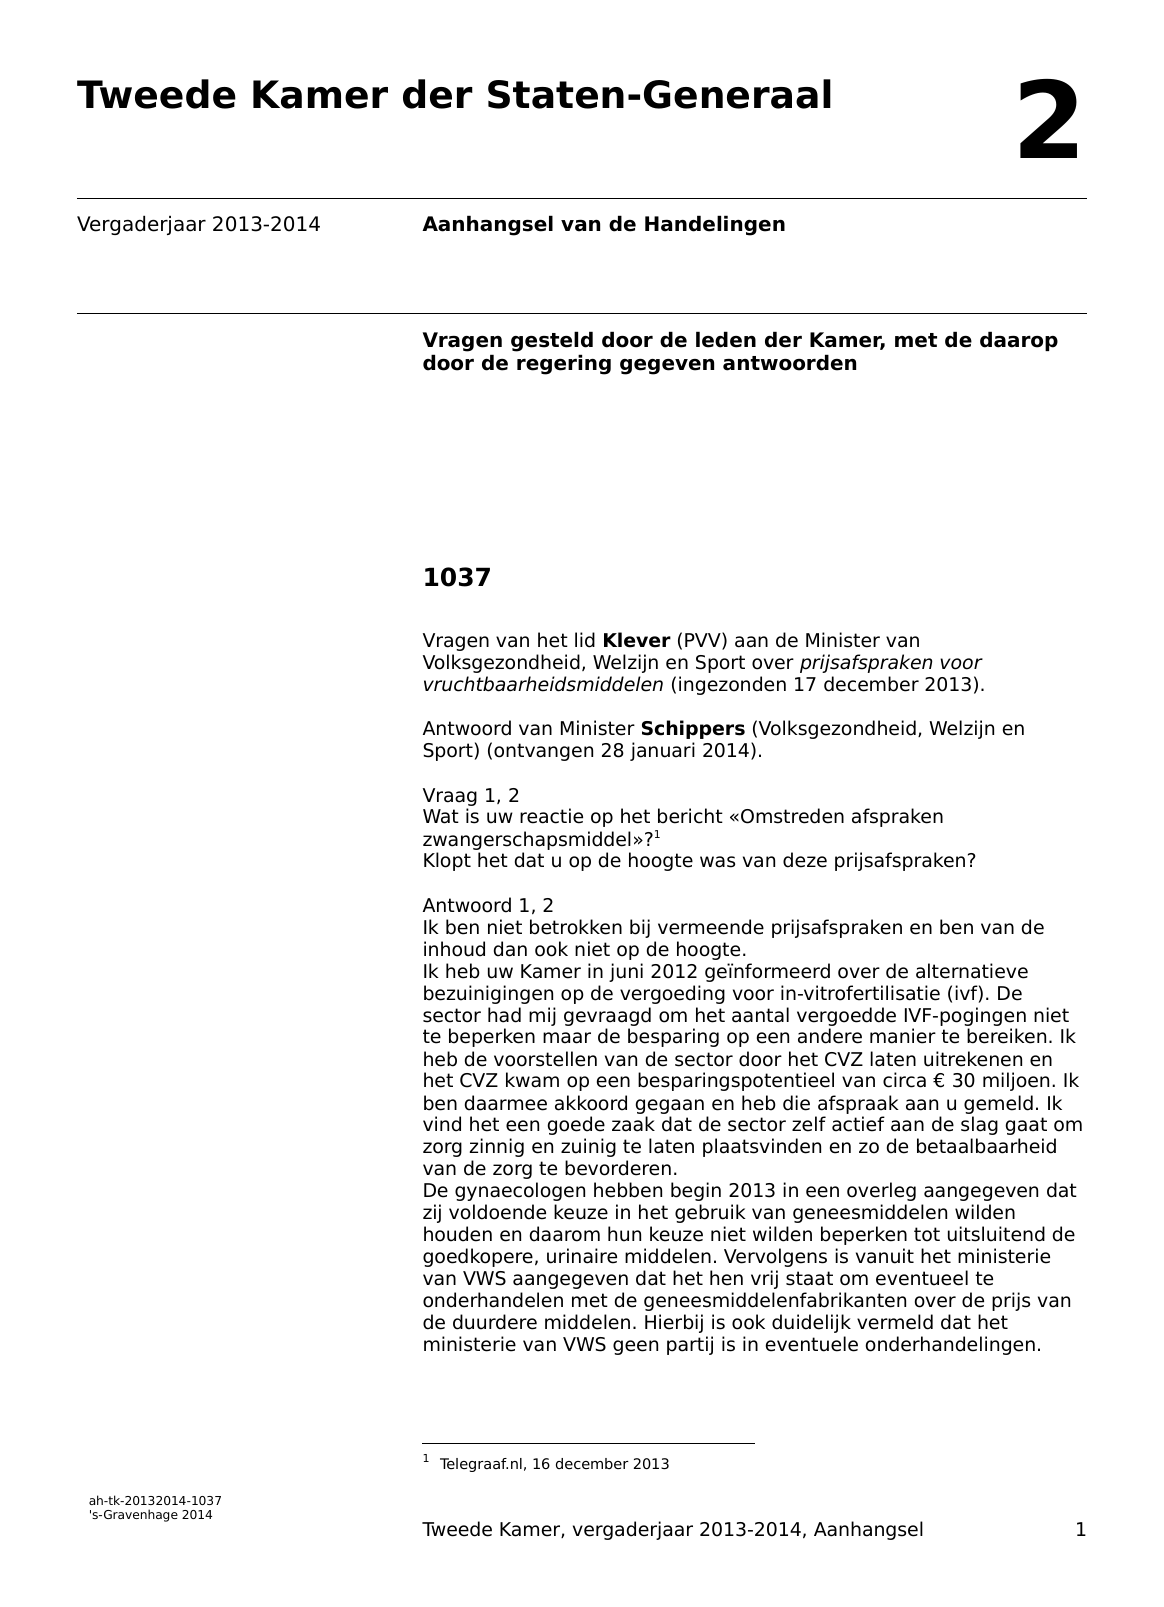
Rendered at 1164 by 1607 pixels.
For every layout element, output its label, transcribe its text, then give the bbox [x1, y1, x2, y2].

text 's-Gravenhage 2014 [88, 1508, 323, 1522]
text Vraag 1, 2 [422, 784, 1087, 806]
text Telegraaf.nl, 16 december 2013 [422, 1452, 1087, 1474]
table_header Tweede Kamer der Staten-Generaal [77, 59, 886, 198]
table_cell Vragen gesteld door de leden der Kamer, met de daarop door de regering gegeven antwoorden [422, 314, 1087, 375]
text Antwoord van Minister Schippers (Volksgezondheid, Welzijn en Sport) (ontvangen 28 januari 2014). [422, 718, 1087, 762]
text Wat is uw reactie op het bericht «Omstreden afspraken zwangerschapsmiddel»? [422, 806, 1087, 850]
text De gynaecologen hebben begin 2013 in een overleg aangegeven dat zij voldoende keuze in het gebruik van geneesmiddelen wilden houden en daarom hun keuze niet wilden beperken tot uitsluitend de goedkopere, urinaire middelen. Vervolgens is vanuit het ministerie van VWS aangegeven dat het hen vrij staat om eventueel te onderhandelen met de geneesmiddelenfabrikanten over de prijs van de duurdere middelen. Hierbij is ook duidelijk vermeld dat het ministerie van VWS geen partij is in eventuele onderhandelingen. [422, 1180, 1087, 1356]
text Vragen van het lid Klever (PVV) aan de Minister van Volksgezondheid, Welzijn en Sport over prijsafspraken voor vruchtbaarheidsmiddelen (ingezonden 17 december 2013). [422, 630, 1087, 696]
text Antwoord 1, 2 [422, 894, 1087, 917]
table_cell Vergaderjaar 2013-2014 [77, 199, 422, 313]
table_cell [77, 314, 422, 375]
text Ik heb uw Kamer in juni 2012 geïnformeerd over de alternatieve bezuinigingen op de vergoeding voor in-vitrofertilisatie (ivf). De sector had mij gevraagd om het aantal vergoedde IVF-pogingen niet te beperken maar de besparing op een andere manier te bereiken. Ik heb de voorstellen van de sector door het CVZ laten uitrekenen en het CVZ kwam op een besparingspotentieel van circa € 30 miljoen. Ik ben daarmee akkoord gegaan en heb die afspraak aan u gemeld. Ik vind het een goede zaak dat de sector zelf actief aan de slag gaat om zorg zinnig en zuinig te laten plaatsvinden en zo de betaalbaarheid van de zorg te bevorderen. [422, 961, 1087, 1180]
text ah-tk-20132014-1037 [88, 1494, 323, 1508]
text Klopt het dat u op de hoogte was van deze prijsafspraken? [422, 850, 1087, 872]
text 1037 [422, 563, 1087, 592]
table_cell Aanhangsel van de Handelingen [422, 199, 1087, 313]
text Ik ben niet betrokken bij vermeende prijsafspraken en ben van de inhoud dan ook niet op de hoogte. [422, 917, 1087, 961]
table_header 2 [886, 59, 1087, 198]
